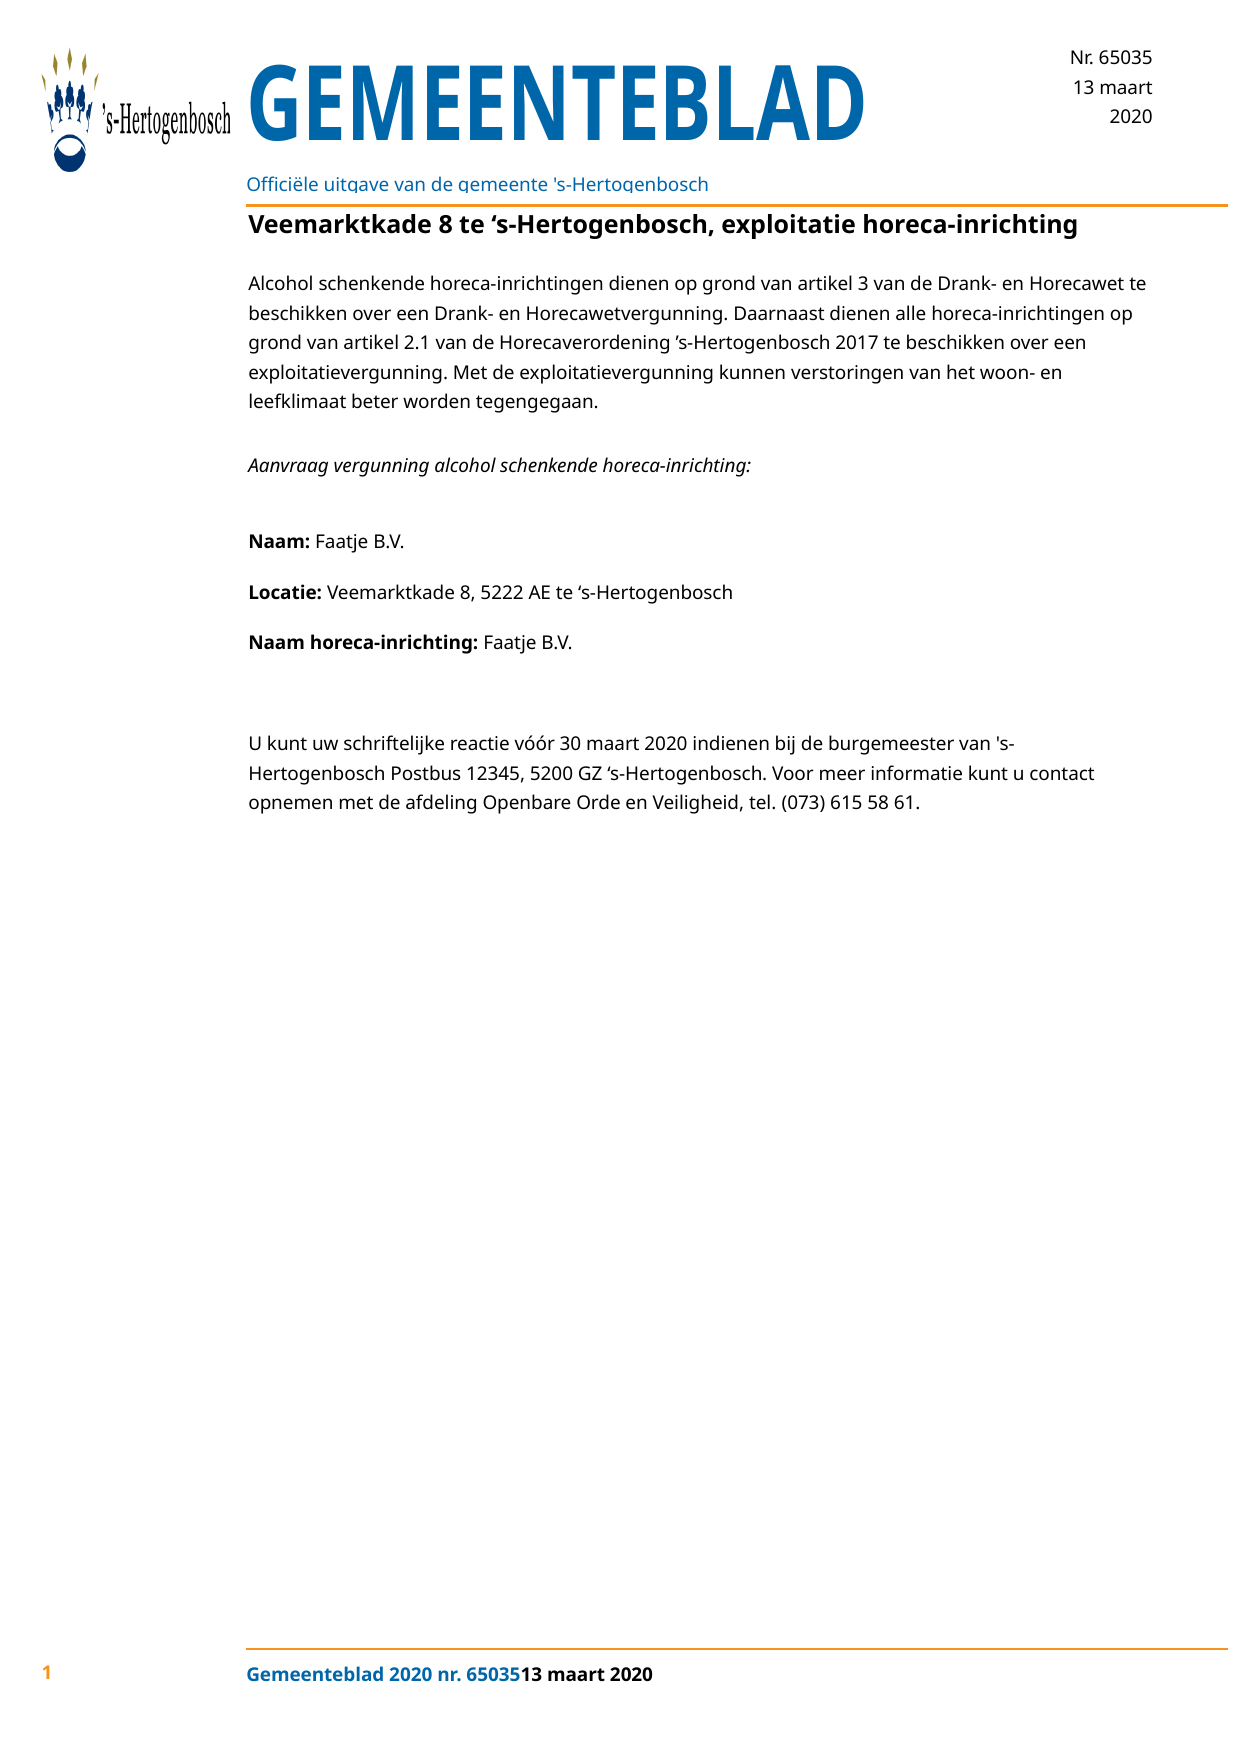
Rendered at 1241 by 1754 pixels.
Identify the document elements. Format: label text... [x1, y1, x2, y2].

picture [41, 47, 231, 172]
text Naam: Faatje B.V. [248, 529, 1152, 554]
text Locatie: Veemarktkade 8, 5222 AE te ‘s-Hertogenbosch [248, 579, 1152, 605]
text Veemarktkade 8 te ‘s-Hertogenbosch, exploitatie horeca-inrichting [248, 207, 1152, 241]
text U kunt uw schriftelijke reactie vóór 30 maart 2020 indienen bij de burgemeester van 's-Hertogenbosch Postbus 12345, 5200 GZ ‘s-Hertogenbosch. Voor meer informatie kunt u contact opnemen met de afdeling Openbare Orde en Veiligheid, tel. (073) 615 58 61. [248, 730, 1152, 815]
text Aanvraag vergunning alcohol schenkende horeca-inrichting: [248, 453, 1152, 478]
text Naam horeca-inrichting: Faatje B.V. [248, 629, 1152, 655]
text Alcohol schenkende horeca-inrichtingen dienen op grond van artikel 3 van de Drank- en Horecawet te beschikken over een Drank- en Horecawetvergunning. Daarnaast dienen alle horeca-inrichtingen op grond van artikel 2.1 van de Horecaverordening ’s-Hertogenbosch 2017 te beschikken over een exploitatievergunning. Met de exploitatievergunning kunnen verstoringen van het woon- en leefklimaat beter worden tegengegaan. [248, 270, 1152, 414]
